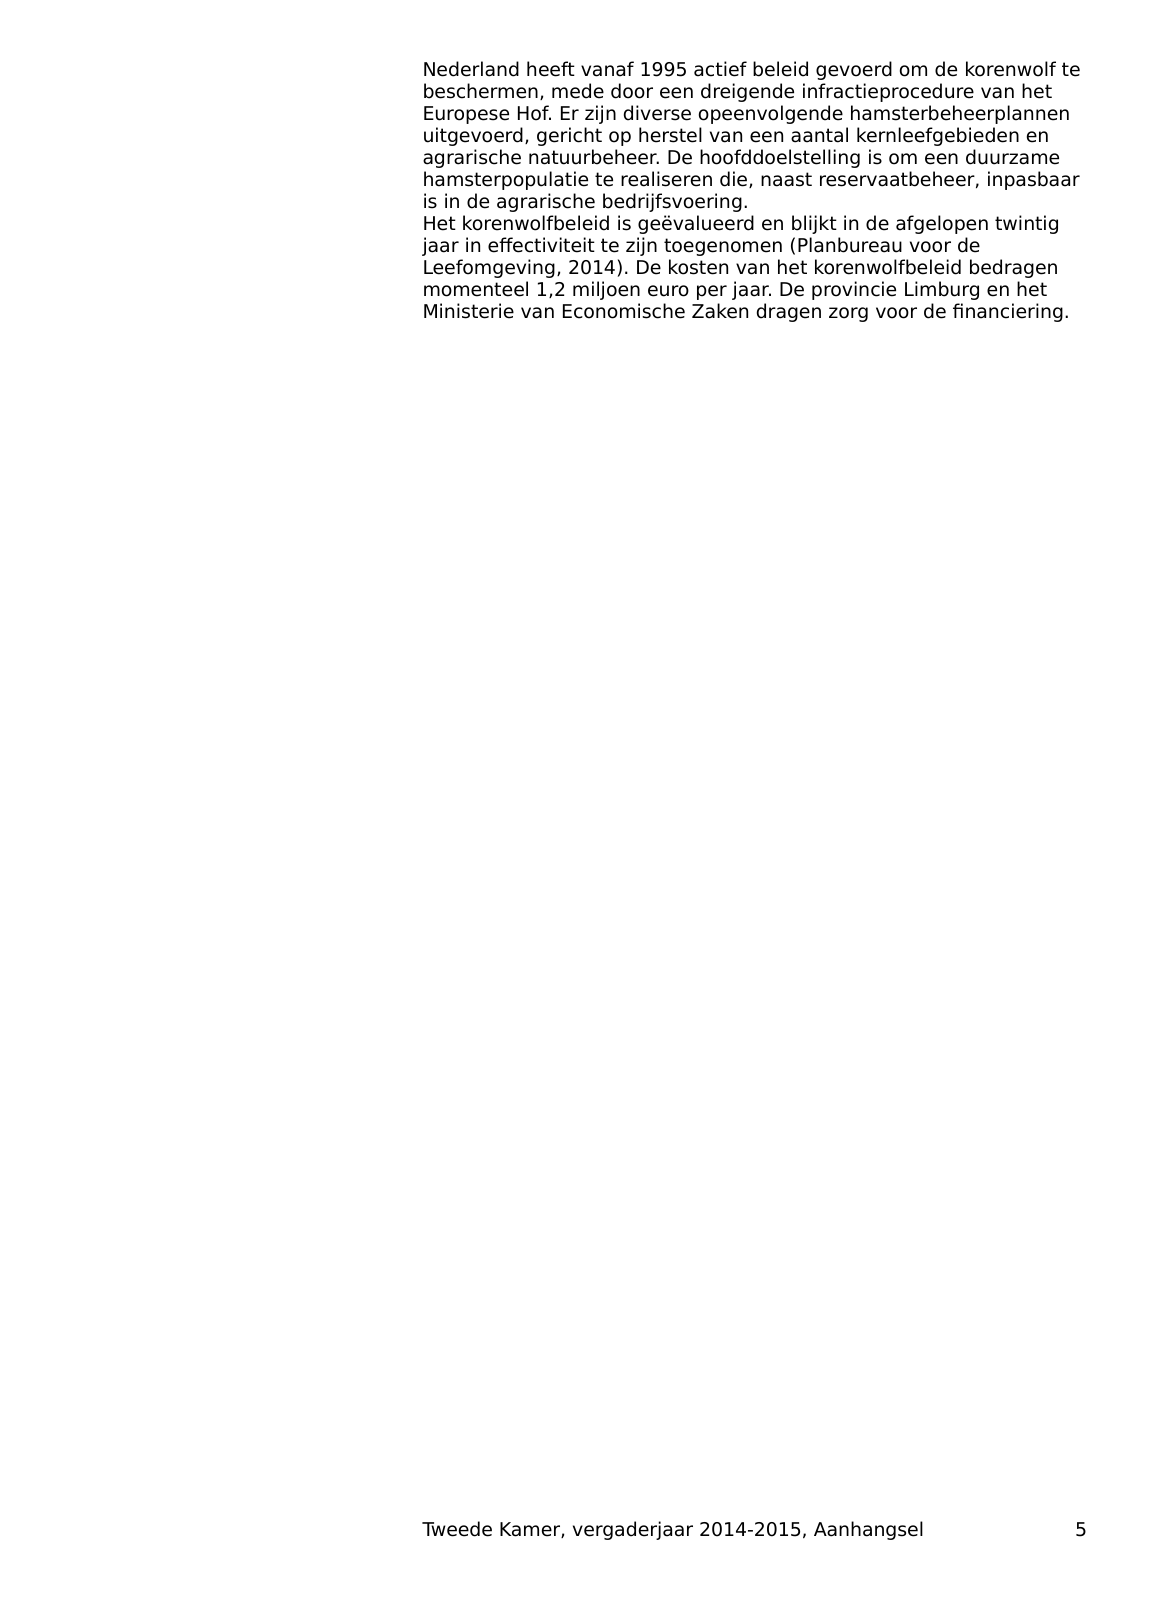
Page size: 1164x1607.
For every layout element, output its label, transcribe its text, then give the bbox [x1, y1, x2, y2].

text Het korenwolfbeleid is geëvalueerd en blijkt in de afgelopen twintig jaar in effectiviteit te zijn toegenomen (Planbureau voor de Leefomgeving, 2014). De kosten van het korenwolfbeleid bedragen momenteel 1,2 miljoen euro per jaar. De provincie Limburg en het Ministerie van Economische Zaken dragen zorg voor de financiering. [422, 213, 1087, 323]
text Nederland heeft vanaf 1995 actief beleid gevoerd om de korenwolf te beschermen, mede door een dreigende infractieprocedure van het Europese Hof. Er zijn diverse opeenvolgende hamsterbeheerplannen uitgevoerd, gericht op herstel van een aantal kernleefgebieden en agrarische natuurbeheer. De hoofddoelstelling is om een duurzame hamsterpopulatie te realiseren die, naast reservaatbeheer, inpasbaar is in de agrarische bedrijfsvoering. [422, 59, 1087, 213]
